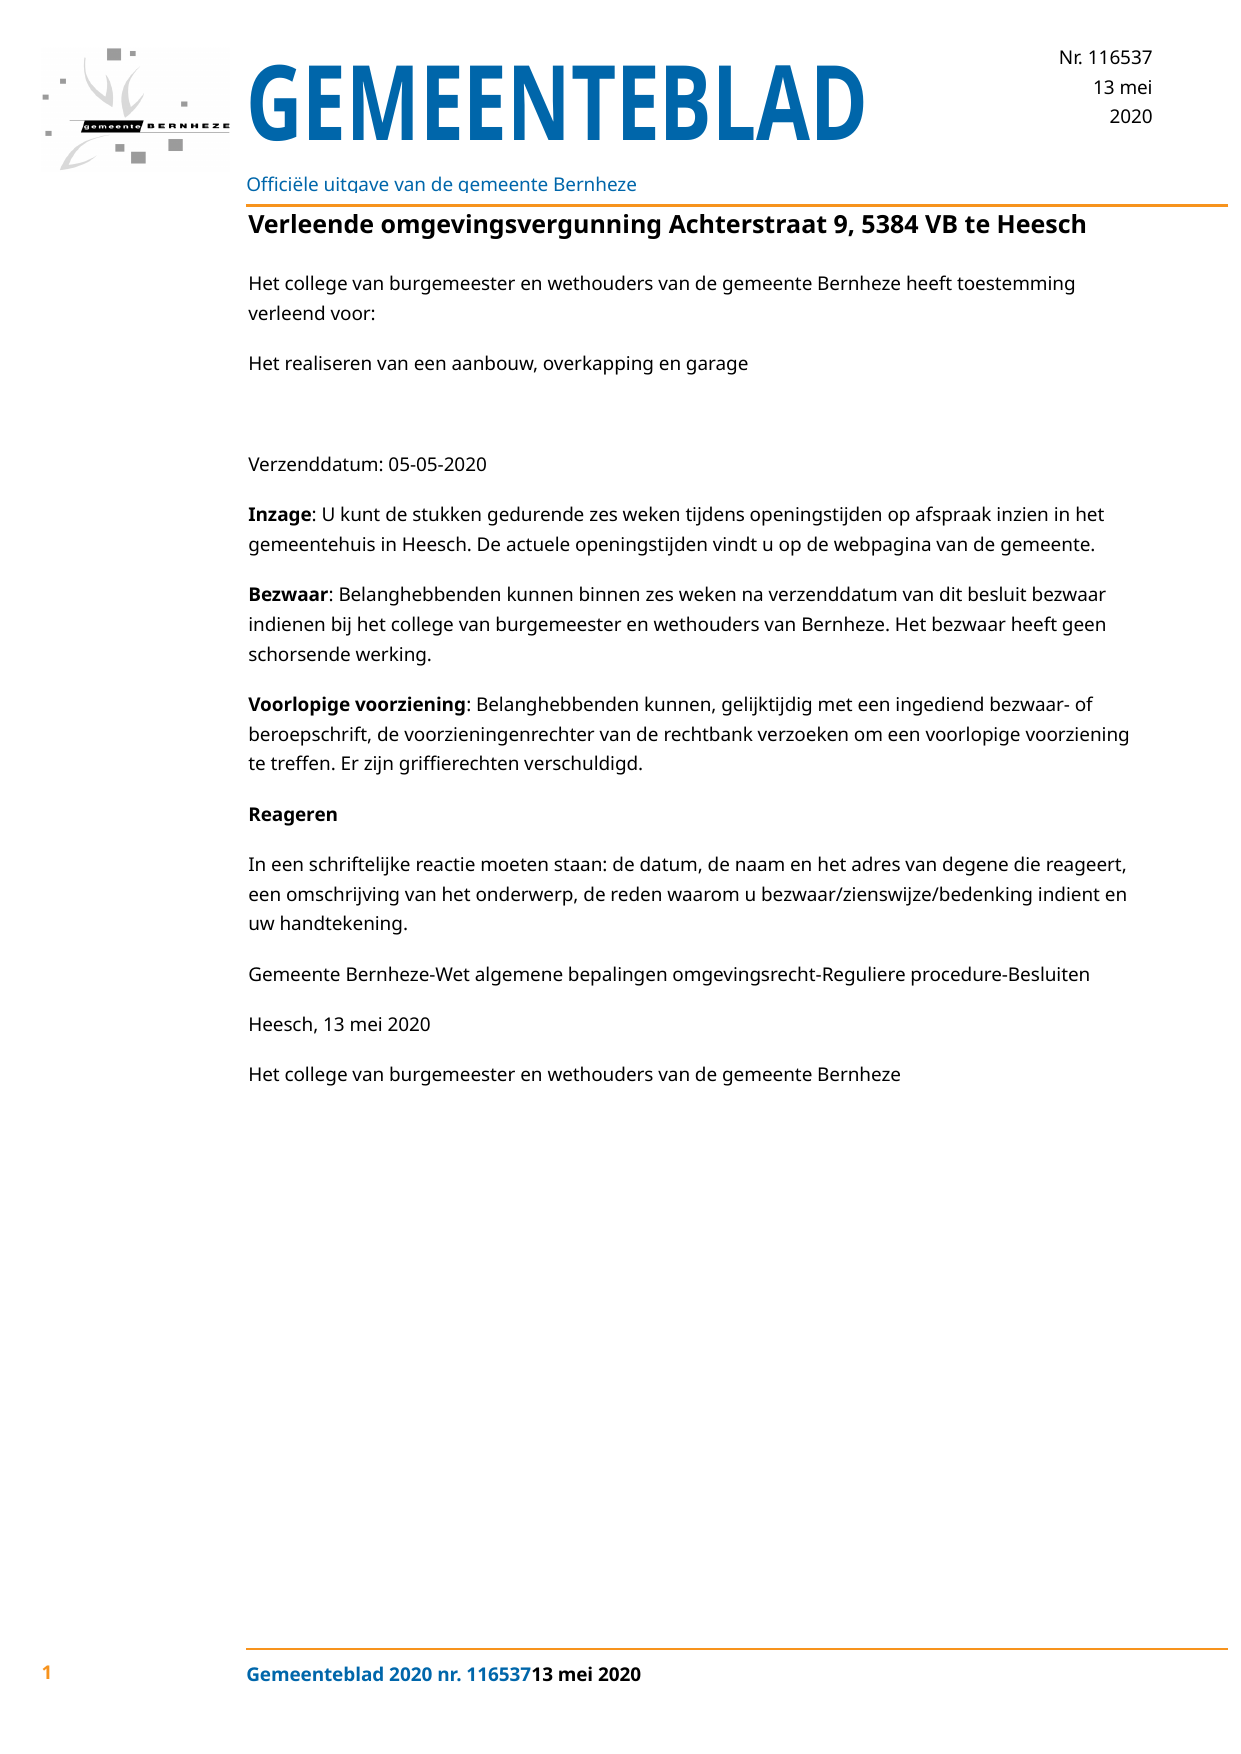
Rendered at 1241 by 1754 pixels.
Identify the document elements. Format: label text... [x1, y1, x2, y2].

text Voorlopige voorziening: Belanghebbenden kunnen, gelijktijdig met een ingediend bezwaar- of beroepschrift, de voorzieningenrechter van de rechtbank verzoeken om een voorlopige voorziening te treffen. Er zijn griffierechten verschuldigd. [248, 691, 1152, 776]
text Het college van burgemeester en wethouders van de gemeente Bernheze heeft toestemming verleend voor: [248, 270, 1152, 326]
text Reageren [248, 801, 1152, 826]
text Verleende omgevingsvergunning Achterstraat 9, 5384 VB te Heesch [248, 207, 1152, 241]
text In een schriftelijke reactie moeten staan: de datum, de naam en het adres van degene die reageert, een omschrijving van het onderwerp, de reden waarom u bezwaar/zienswijze/bedenking indient en uw handtekening. [248, 851, 1152, 936]
text Verzenddatum: 05-05-2020 [248, 451, 1152, 477]
text Het college van burgemeester en wethouders van de gemeente Bernheze [248, 1062, 1152, 1087]
text Inzage: U kunt de stukken gedurende zes weken tijdens openingstijden op afspraak inzien in het gemeentehuis in Heesch. De actuele openingstijden vindt u op de webpagina van de gemeente. [248, 502, 1152, 557]
picture [41, 47, 231, 172]
text Bezwaar: Belanghebbenden kunnen binnen zes weken na verzenddatum van dit besluit bezwaar indienen bij het college van burgemeester en wethouders van Bernheze. Het bezwaar heeft geen schorsende werking. [248, 582, 1152, 666]
text Het realiseren van een aanbouw, overkapping en garage [248, 350, 1152, 376]
text Heesch, 13 mei 2020 [248, 1011, 1152, 1037]
text Gemeente Bernheze-Wet algemene bepalingen omgevingsrecht-Reguliere procedure-Besluiten [248, 961, 1152, 986]
